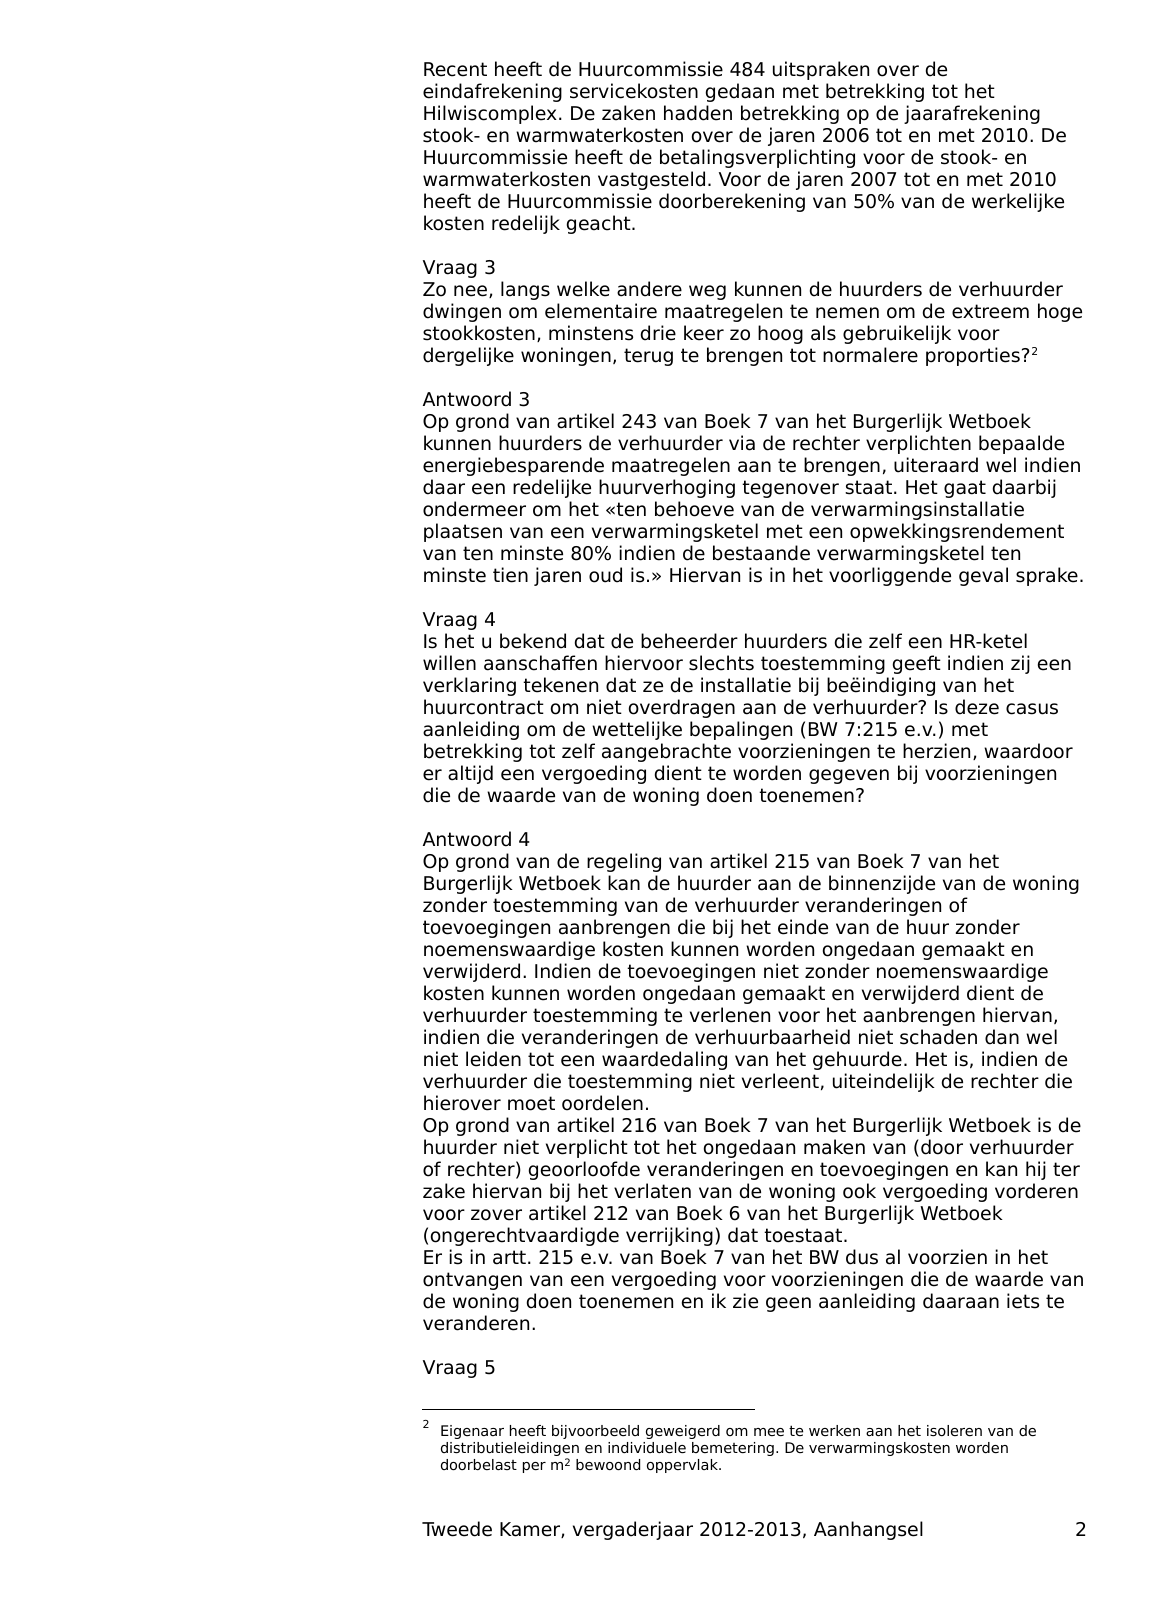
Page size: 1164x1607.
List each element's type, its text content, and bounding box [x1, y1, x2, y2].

text Antwoord 4 [422, 829, 1087, 851]
text Antwoord 3 [422, 389, 1087, 411]
text Vraag 3 [422, 257, 1087, 279]
text Op grond van artikel 243 van Boek 7 van het Burgerlijk Wetboek kunnen huurders de verhuurder via de rechter verplichten bepaalde energiebesparende maatregelen aan te brengen, uiteraard wel indien daar een redelijke huurverhoging tegenover staat. Het gaat daarbij ondermeer om het «ten behoeve van de verwarmingsinstallatie plaatsen van een verwarmingsketel met een opwekkingsrendement van ten minste 80% indien de bestaande verwarmingsketel ten minste tien jaren oud is.» Hiervan is in het voorliggende geval sprake. [422, 411, 1087, 587]
text Recent heeft de Huurcommissie 484 uitspraken over de eindafrekening servicekosten gedaan met betrekking tot het Hilwiscomplex. De zaken hadden betrekking op de jaarafrekening stook- en warmwaterkosten over de jaren 2006 tot en met 2010. De Huurcommissie heeft de betalingsverplichting voor de stook- en warmwaterkosten vastgesteld. Voor de jaren 2007 tot en met 2010 heeft de Huurcommissie doorberekening van 50% van de werkelijke kosten redelijk geacht. [422, 59, 1087, 235]
text Zo nee, langs welke andere weg kunnen de huurders de verhuurder dwingen om elementaire maatregelen te nemen om de extreem hoge stookkosten, minstens drie keer zo hoog als gebruikelijk voor dergelijke woningen, terug te brengen tot normalere proporties? [422, 279, 1087, 367]
text Er is in artt. 215 e.v. van Boek 7 van het BW dus al voorzien in het ontvangen van een vergoeding voor voorzieningen die de waarde van de woning doen toenemen en ik zie geen aanleiding daaraan iets te veranderen. [422, 1247, 1087, 1335]
text Vraag 5 [422, 1357, 1087, 1379]
text Op grond van de regeling van artikel 215 van Boek 7 van het Burgerlijk Wetboek kan de huurder aan de binnenzijde van de woning zonder toestemming van de verhuurder veranderingen of toevoegingen aanbrengen die bij het einde van de huur zonder noemenswaardige kosten kunnen worden ongedaan gemaakt en verwijderd. Indien de toevoegingen niet zonder noemenswaardige kosten kunnen worden ongedaan gemaakt en verwijderd dient de verhuurder toestemming te verlenen voor het aanbrengen hiervan, indien die veranderingen de verhuurbaarheid niet schaden dan wel niet leiden tot een waardedaling van het gehuurde. Het is, indien de verhuurder die toestemming niet verleent, uiteindelijk de rechter die hierover moet oordelen. [422, 851, 1087, 1115]
text Vraag 4 [422, 609, 1087, 631]
text Eigenaar heeft bijvoorbeeld geweigerd om mee te werken aan het isoleren van de distributieleidingen en individuele bemetering. De verwarmingskosten worden doorbelast per m2 bewoond oppervlak. [422, 1418, 1087, 1474]
text Op grond van artikel 216 van Boek 7 van het Burgerlijk Wetboek is de huurder niet verplicht tot het ongedaan maken van (door verhuurder of rechter) geoorloofde veranderingen en toevoegingen en kan hij ter zake hiervan bij het verlaten van de woning ook vergoeding vorderen voor zover artikel 212 van Boek 6 van het Burgerlijk Wetboek (ongerechtvaardigde verrijking) dat toestaat. [422, 1115, 1087, 1247]
text Is het u bekend dat de beheerder huurders die zelf een HR-ketel willen aanschaffen hiervoor slechts toestemming geeft indien zij een verklaring tekenen dat ze de installatie bij beëindiging van het huurcontract om niet overdragen aan de verhuurder? Is deze casus aanleiding om de wettelijke bepalingen (BW 7:215 e.v.) met betrekking tot zelf aangebrachte voorzieningen te herzien, waardoor er altijd een vergoeding dient te worden gegeven bij voorzieningen die de waarde van de woning doen toenemen? [422, 631, 1087, 807]
